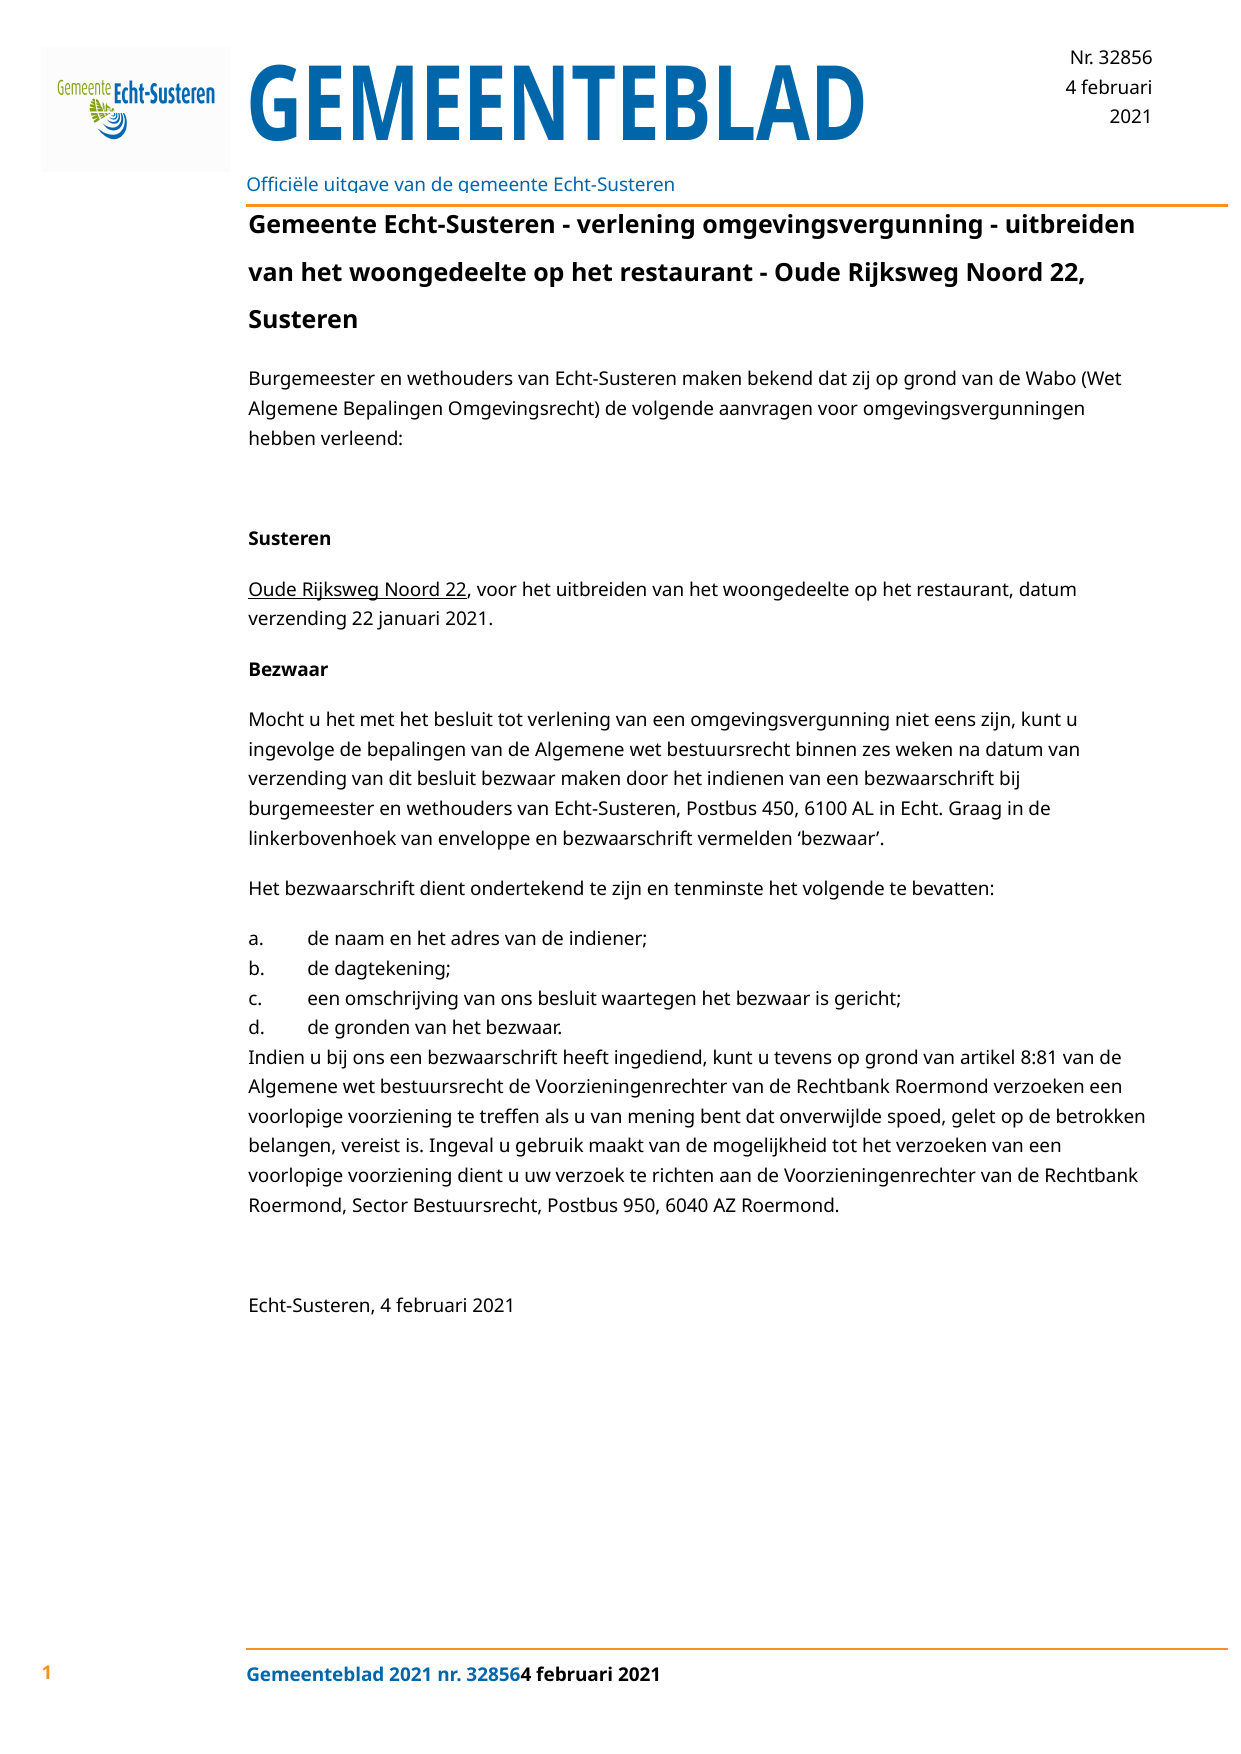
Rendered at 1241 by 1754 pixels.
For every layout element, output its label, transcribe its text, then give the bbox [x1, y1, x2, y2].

text Burgemeester en wethouders van Echt-Susteren maken bekend dat zij op grond van de Wabo (Wet Algemene Bepalingen Omgevingsrecht) de volgende aanvragen voor omgevingsvergunningen hebben verleend: [248, 366, 1152, 450]
text Gemeente Echt-Susteren - verlening omgevingsvergunning - uitbreiden van het woongedeelte op het restaurant - Oude Rijksweg Noord 22, Susteren [248, 207, 1152, 336]
text Echt-Susteren, 4 februari 2021 [248, 1293, 1152, 1318]
list de dagtekening; [248, 955, 1152, 981]
picture [41, 47, 231, 172]
text Bezwaar [248, 656, 1152, 682]
list de gronden van het bezwaar. [248, 1014, 1152, 1040]
text Susteren [248, 526, 1152, 551]
list de naam en het adres van de indiener; [248, 926, 1152, 951]
text Oude Rijksweg Noord 22, voor het uitbreiden van het woongedeelte op het restaurant, datum verzending 22 januari 2021. [248, 576, 1152, 631]
text Indien u bij ons een bezwaarschrift heeft ingediend, kunt u tevens op grond van artikel 8:81 van de Algemene wet bestuursrecht de Voorzieningenrechter van de Rechtbank Roermond verzoeken een voorlopige voorziening te treffen als u van mening bent dat onverwijlde spoed, gelet op de betrokken belangen, vereist is. Ingeval u gebruik maakt van de mogelijkheid tot het verzoeken van een voorlopige voorziening dient u uw verzoek te richten aan de Voorzieningenrechter van de Rechtbank Roermond, Sector Bestuursrecht, Postbus 950, 6040 AZ Roermond. [248, 1044, 1152, 1217]
text Mocht u het met het besluit tot verlening van een omgevingsvergunning niet eens zijn, kunt u ingevolge de bepalingen van de Algemene wet bestuursrecht binnen zes weken na datum van verzending van dit besluit bezwaar maken door het indienen van een bezwaarschrift bij burgemeester en wethouders van Echt-Susteren, Postbus 450, 6100 AL in Echt. Graag in de linkerbovenhoek van enveloppe en bezwaarschrift vermelden ‘bezwaar’. [248, 706, 1152, 850]
text Het bezwaarschrift dient ondertekend te zijn en tenminste het volgende te bevatten: [248, 875, 1152, 901]
list een omschrijving van ons besluit waartegen het bezwaar is gericht; [248, 985, 1152, 1010]
